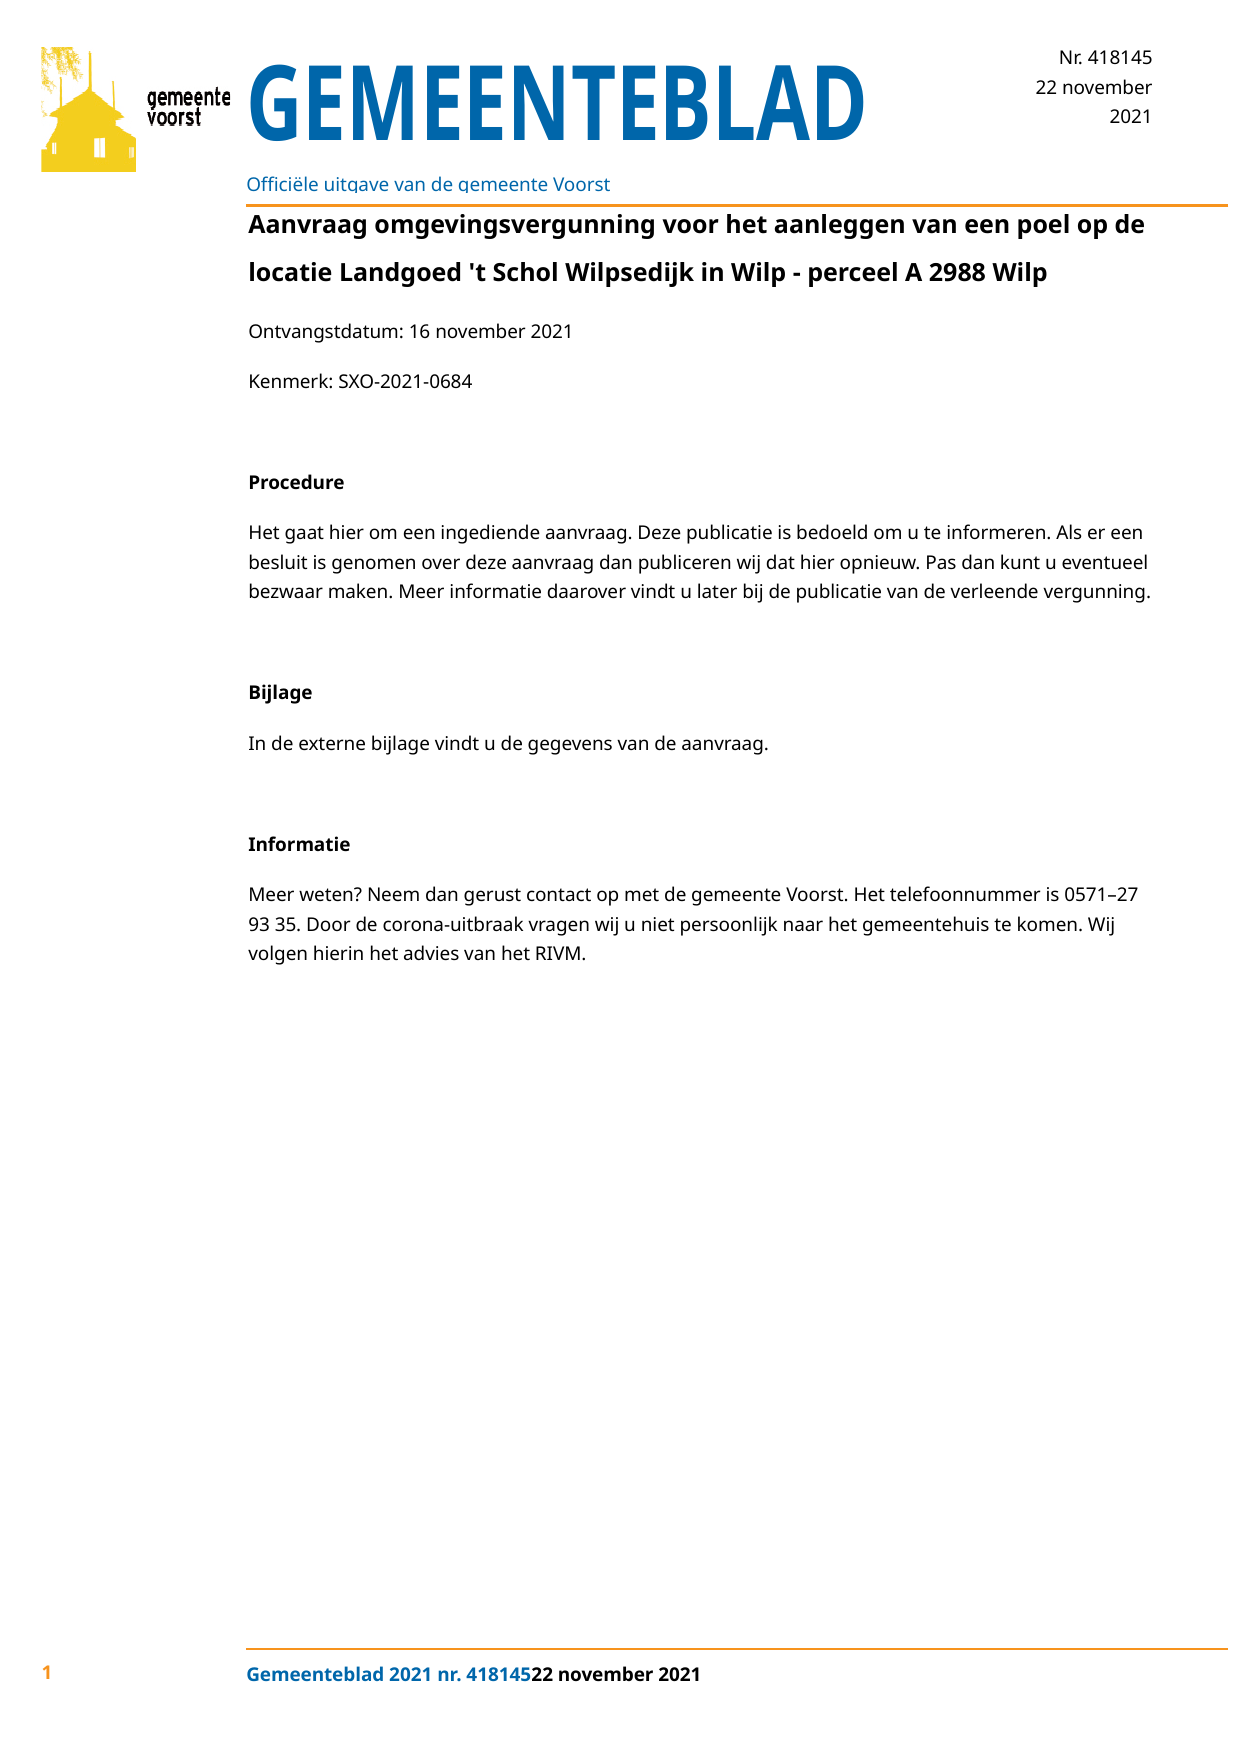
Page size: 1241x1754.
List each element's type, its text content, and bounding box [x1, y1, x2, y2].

text Meer weten? Neem dan gerust contact op met de gemeente Voorst. Het telefoonnummer is 0571–27 93 35. Door de corona-uitbraak vragen wij u niet persoonlijk naar het gemeentehuis te komen. Wij volgen hierin het advies van het RIVM. [248, 881, 1152, 966]
text Het gaat hier om een ingediende aanvraag. Deze publicatie is bedoeld om u te informeren. Als er een besluit is genomen over deze aanvraag dan publiceren wij dat hier opnieuw. Pas dan kunt u eventueel bezwaar maken. Meer informatie daarover vindt u later bij de publicatie van de verleende vergunning. [248, 519, 1152, 604]
text Kenmerk: SXO-2021-0684 [248, 368, 1152, 394]
text Informatie [248, 831, 1152, 857]
text Ontvangstdatum: 16 november 2021 [248, 318, 1152, 344]
text Procedure [248, 469, 1152, 495]
text In de externe bijlage vindt u de gegevens van de aanvraag. [248, 730, 1152, 756]
text Aanvraag omgevingsvergunning voor het aanleggen van een poel op de locatie Landgoed 't Schol Wilpsedijk in Wilp - perceel A 2988 Wilp [248, 207, 1152, 288]
text Bijlage [248, 679, 1152, 705]
picture [41, 47, 231, 172]
